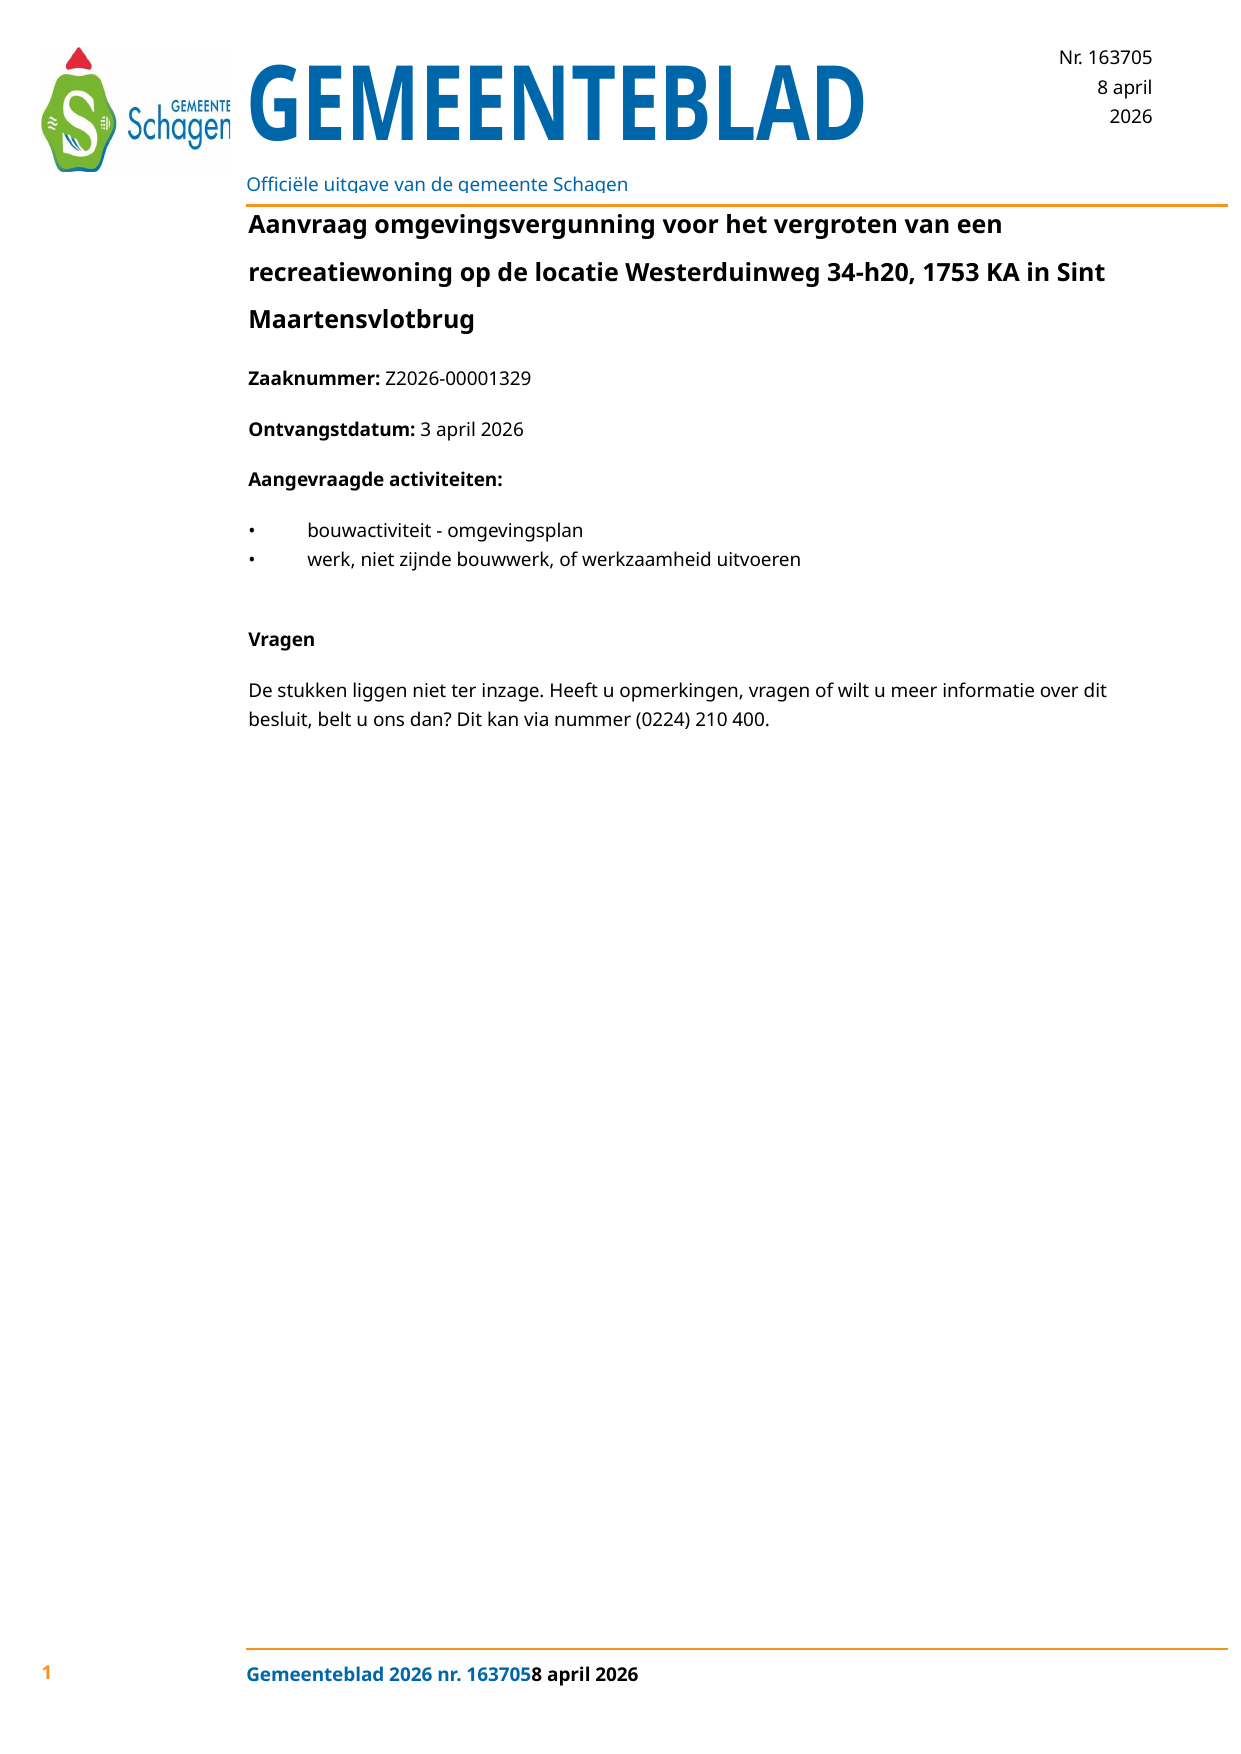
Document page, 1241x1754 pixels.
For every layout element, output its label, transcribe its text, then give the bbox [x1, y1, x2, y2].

text Aanvraag omgevingsvergunning voor het vergroten van een recreatiewoning op de locatie Westerduinweg 34-h20, 1753 KA in Sint Maartensvlotbrug [248, 207, 1152, 336]
text De stukken liggen niet ter inzage. Heeft u opmerkingen, vragen of wilt u meer informatie over dit besluit, belt u ons dan? Dit kan via nummer (0224) 210 400. [248, 677, 1152, 732]
text Vragen [248, 626, 1152, 652]
text Aangevraagde activiteiten: [248, 466, 1152, 492]
text Ontvangstdatum: 3 april 2026 [248, 416, 1152, 442]
list bouwactiviteit - omgevingsplan [248, 517, 1152, 542]
picture [41, 47, 231, 172]
list werk, niet zijnde bouwwerk, of werkzaamheid uitvoeren [248, 546, 1152, 572]
text Zaaknummer: Z2026-00001329 [248, 366, 1152, 391]
